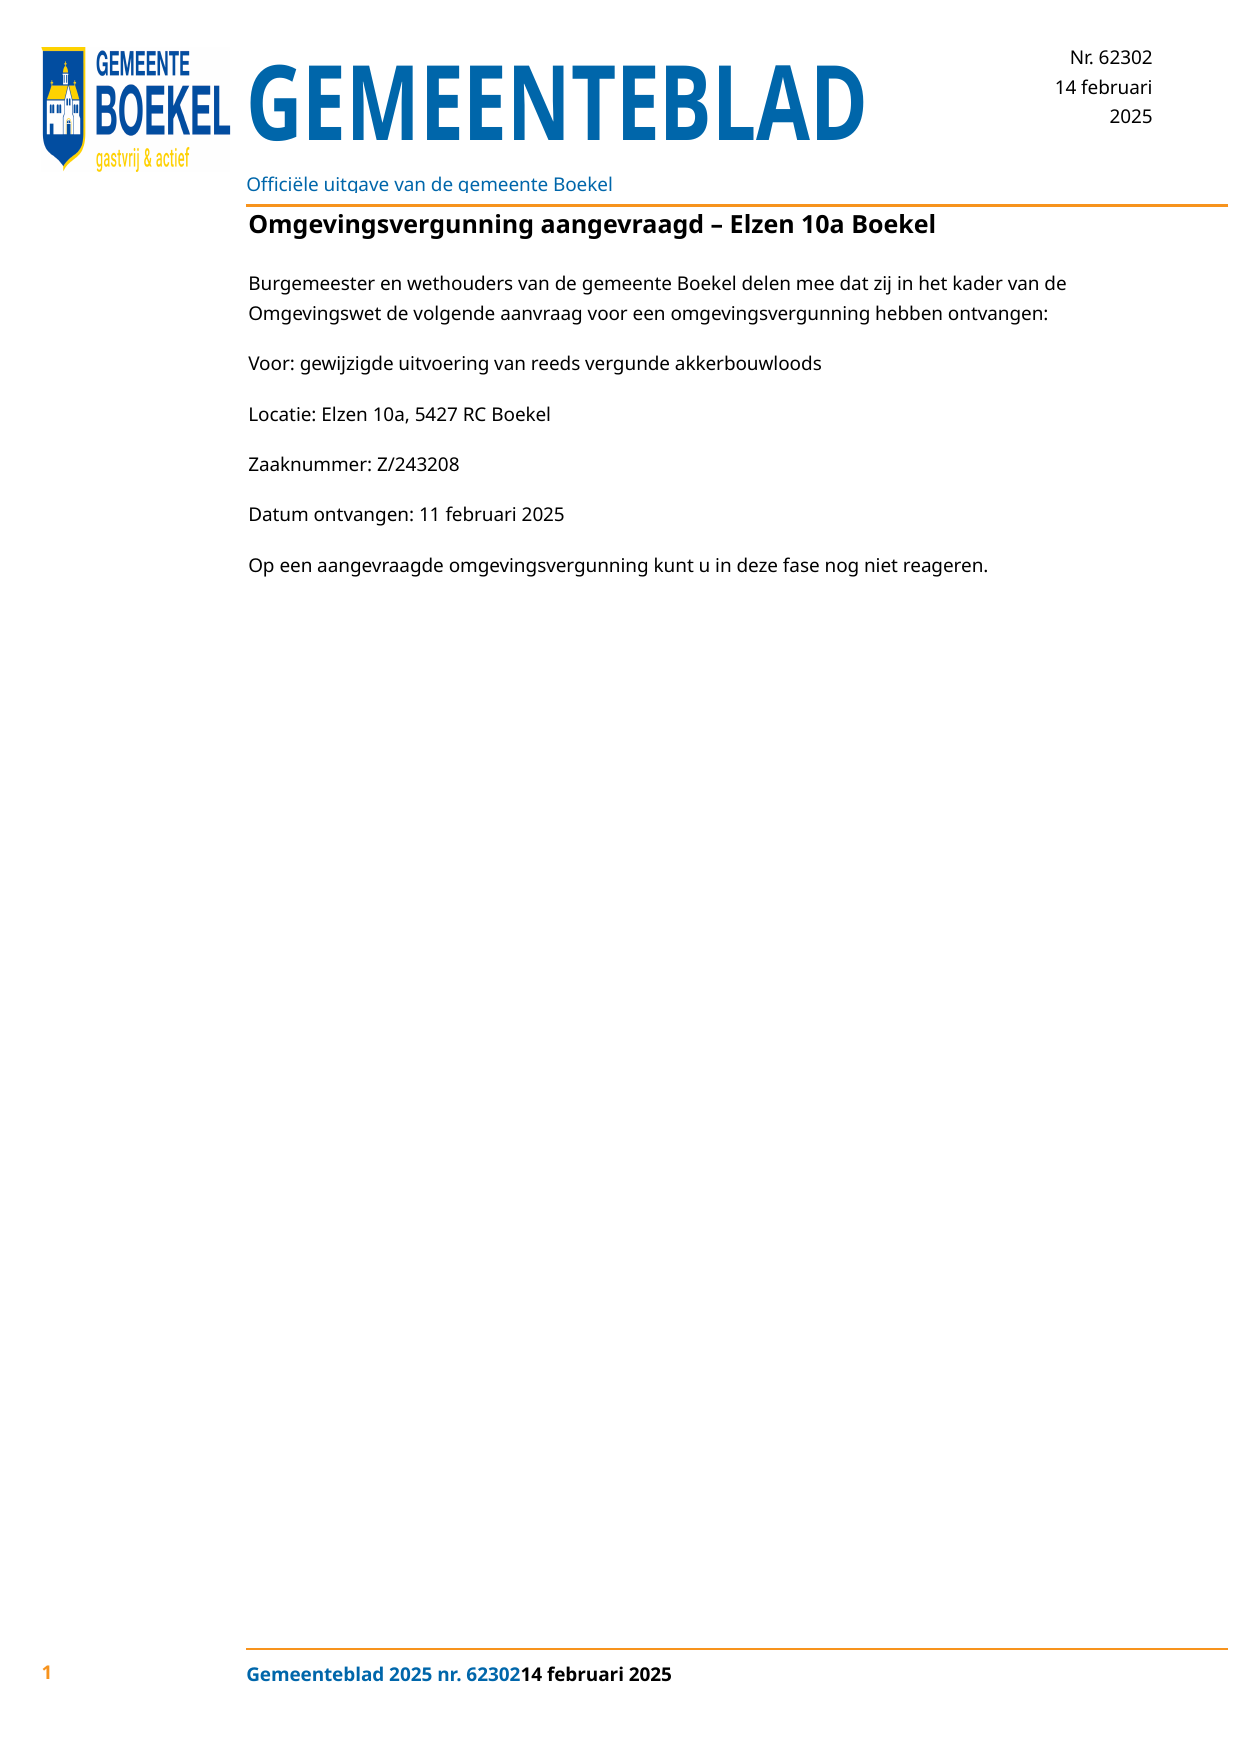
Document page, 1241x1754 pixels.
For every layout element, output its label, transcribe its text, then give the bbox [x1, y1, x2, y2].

text Burgemeester en wethouders van de gemeente Boekel delen mee dat zij in het kader van de Omgevingswet de volgende aanvraag voor een omgevingsvergunning hebben ontvangen: [248, 270, 1152, 326]
text Datum ontvangen: 11 februari 2025 [248, 502, 1152, 527]
text Op een aangevraagde omgevingsvergunning kunt u in deze fase nog niet reageren. [248, 552, 1152, 578]
text Locatie: Elzen 10a, 5427 RC Boekel [248, 401, 1152, 426]
picture [41, 47, 231, 172]
text Omgevingsvergunning aangevraagd – Elzen 10a Boekel [248, 207, 1152, 241]
text Voor: gewijzigde uitvoering van reeds vergunde akkerbouwloods [248, 350, 1152, 376]
text Zaaknummer: Z/243208 [248, 451, 1152, 477]
